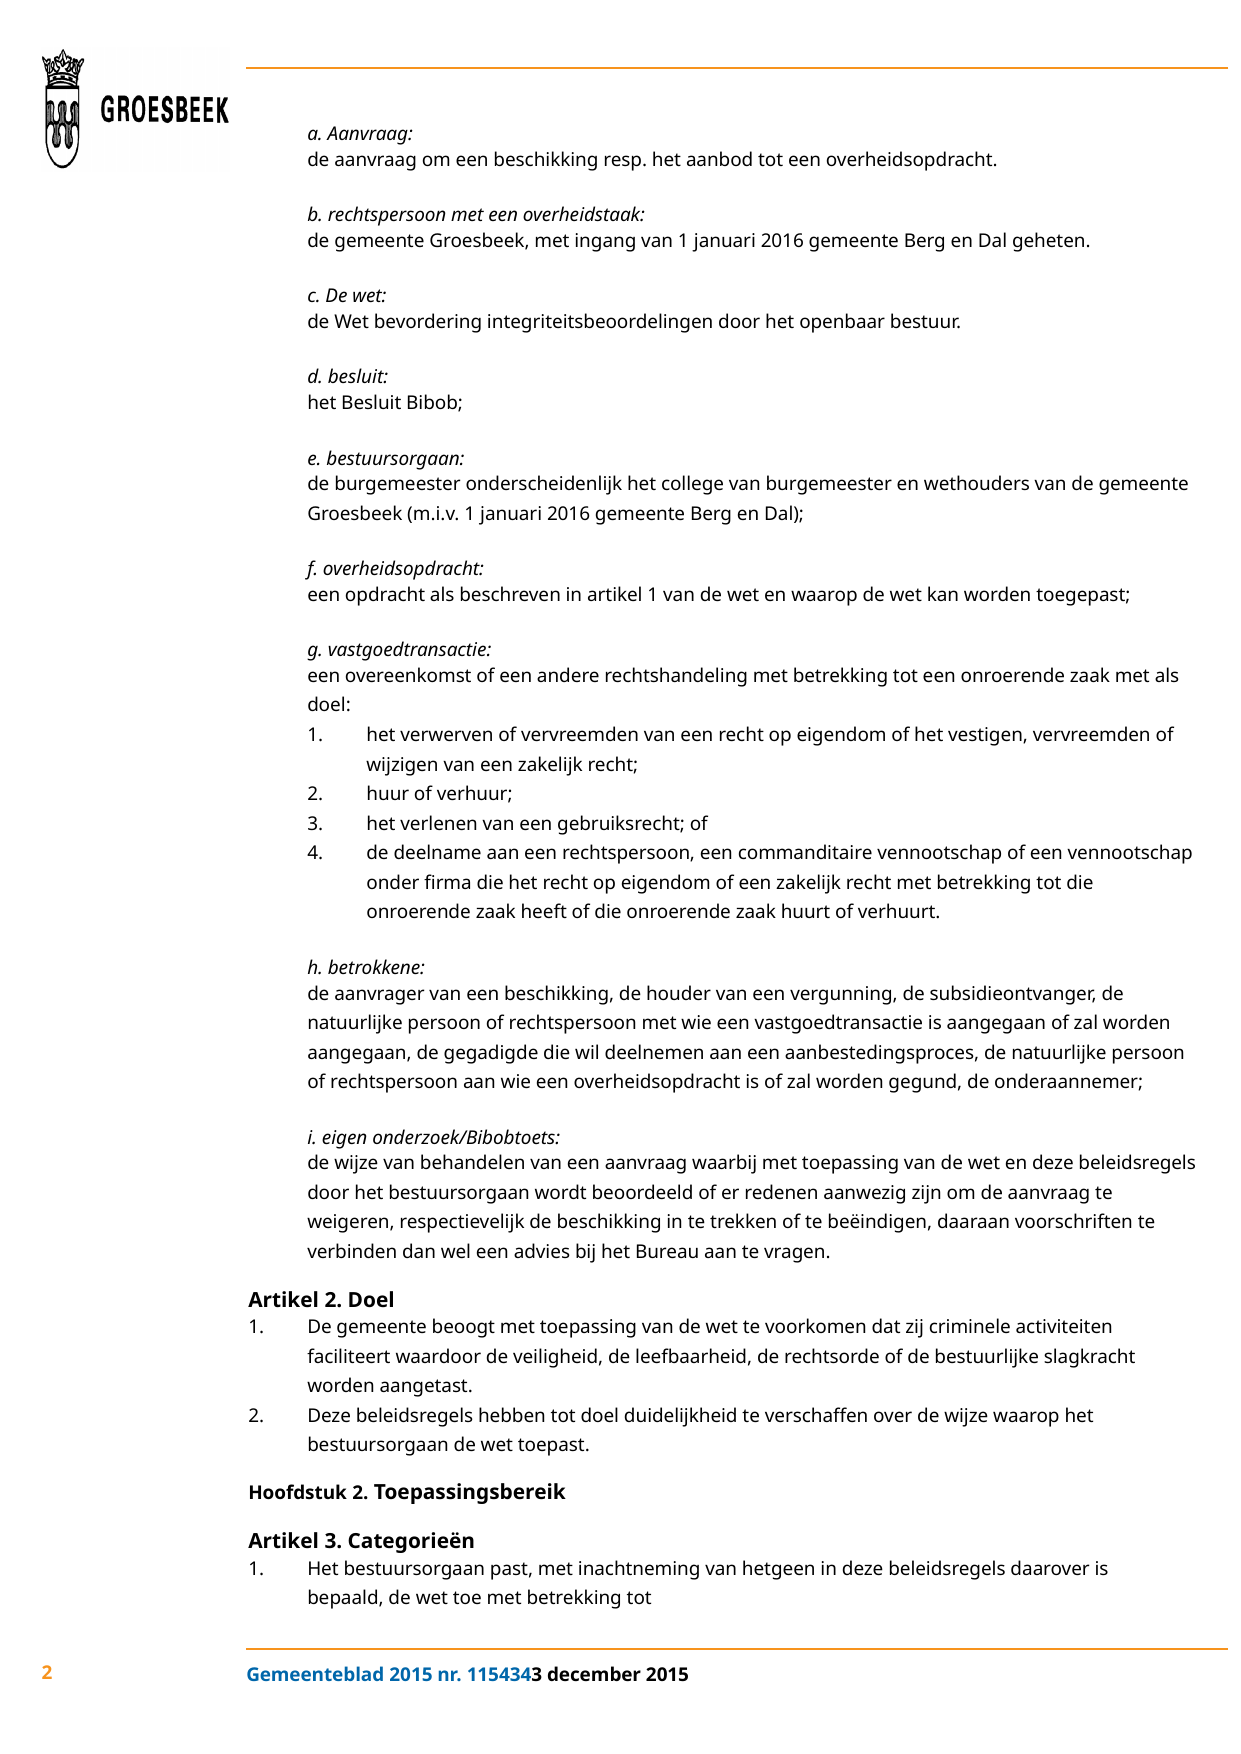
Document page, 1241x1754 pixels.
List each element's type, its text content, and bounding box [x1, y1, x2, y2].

list de aanvrager van een beschikking, de houder van een vergunning, de subsidieontvanger, de natuurlijke persoon of rechtspersoon met wie een vastgoedtransactie is aangegaan of zal worden aangegaan, de gegadigde die wil deelnemen aan een aanbestedingsproces, de natuurlijke persoon of rechtspersoon aan wie een overheidsopdracht is of zal worden gegund, de onderaannemer; [307, 980, 1201, 1094]
list e. bestuursorgaan: [307, 445, 1201, 470]
list a. Aanvraag: [307, 121, 1201, 146]
list de Wet bevordering integriteitsbeoordelingen door het openbaar bestuur. [307, 308, 1201, 334]
list d. besluit: [307, 364, 1201, 389]
list het verwerven of vervreemden van een recht op eigendom of het vestigen, vervreemden of wijzigen van een zakelijk recht; [307, 721, 1201, 777]
list het verlenen van een gebruiksrecht; of [307, 810, 1201, 836]
list de aanvraag om een beschikking resp. het aanbod tot een overheidsopdracht. [307, 146, 1201, 172]
text Hoofdstuk 2. Toepassingsbereik [248, 1477, 1152, 1506]
list het Besluit Bibob; [307, 389, 1201, 415]
list de wijze van behandelen van een aanvraag waarbij met toepassing van de wet en deze beleidsregels door het bestuursorgaan wordt beoordeeld of er redenen aanwezig zijn om de aanvraag te weigeren, respectievelijk de beschikking in te trekken of te beëindigen, daaraan voorschriften te verbinden dan wel een advies bij het Bureau aan te vragen. [307, 1149, 1201, 1264]
text Artikel 2. Doel [248, 1285, 1152, 1313]
list de gemeente Groesbeek, met ingang van 1 januari 2016 gemeente Berg en Dal geheten. [307, 227, 1201, 253]
list huur of verhuur; [307, 780, 1201, 806]
list c. De wet: [307, 283, 1201, 308]
list g. vastgoedtransactie: [307, 636, 1201, 662]
list de burgemeester onderscheidenlijk het college van burgemeester en wethouders van de gemeente Groesbeek (m.i.v. 1 januari 2016 gemeente Berg en Dal); [307, 470, 1201, 526]
list Deze beleidsregels hebben tot doel duidelijkheid te verschaffen over de wijze waarop het bestuursorgaan de wet toepast. [248, 1402, 1152, 1457]
list De gemeente beoogt met toepassing van de wet te voorkomen dat zij criminele activiteiten faciliteert waardoor de veiligheid, de leefbaarheid, de rechtsorde of de bestuurlijke slagkracht worden aangetast. [248, 1313, 1152, 1398]
list b. rechtspersoon met een overheidstaak: [307, 202, 1201, 227]
list de deelname aan een rechtspersoon, een commanditaire vennootschap of een vennootschap onder firma die het recht op eigendom of een zakelijk recht met betrekking tot die onroerende zaak heeft of die onroerende zaak huurt of verhuurt. [307, 839, 1201, 924]
list f. overheidsopdracht: [307, 555, 1201, 581]
list een overeenkomst of een andere rechtshandeling met betrekking tot een onroerende zaak met als doel: [307, 662, 1201, 717]
list een opdracht als beschreven in artikel 1 van de wet en waarop de wet kan worden toegepast; [307, 581, 1201, 607]
list Het bestuursorgaan past, met inachtneming van hetgeen in deze beleidsregels daarover is bepaald, de wet toe met betrekking tot [248, 1555, 1152, 1610]
picture [41, 47, 231, 172]
list h. betrokkene: [307, 954, 1201, 980]
list i. eigen onderzoek/Bibobtoets: [307, 1124, 1201, 1149]
text Artikel 3. Categorieën [248, 1527, 1152, 1555]
